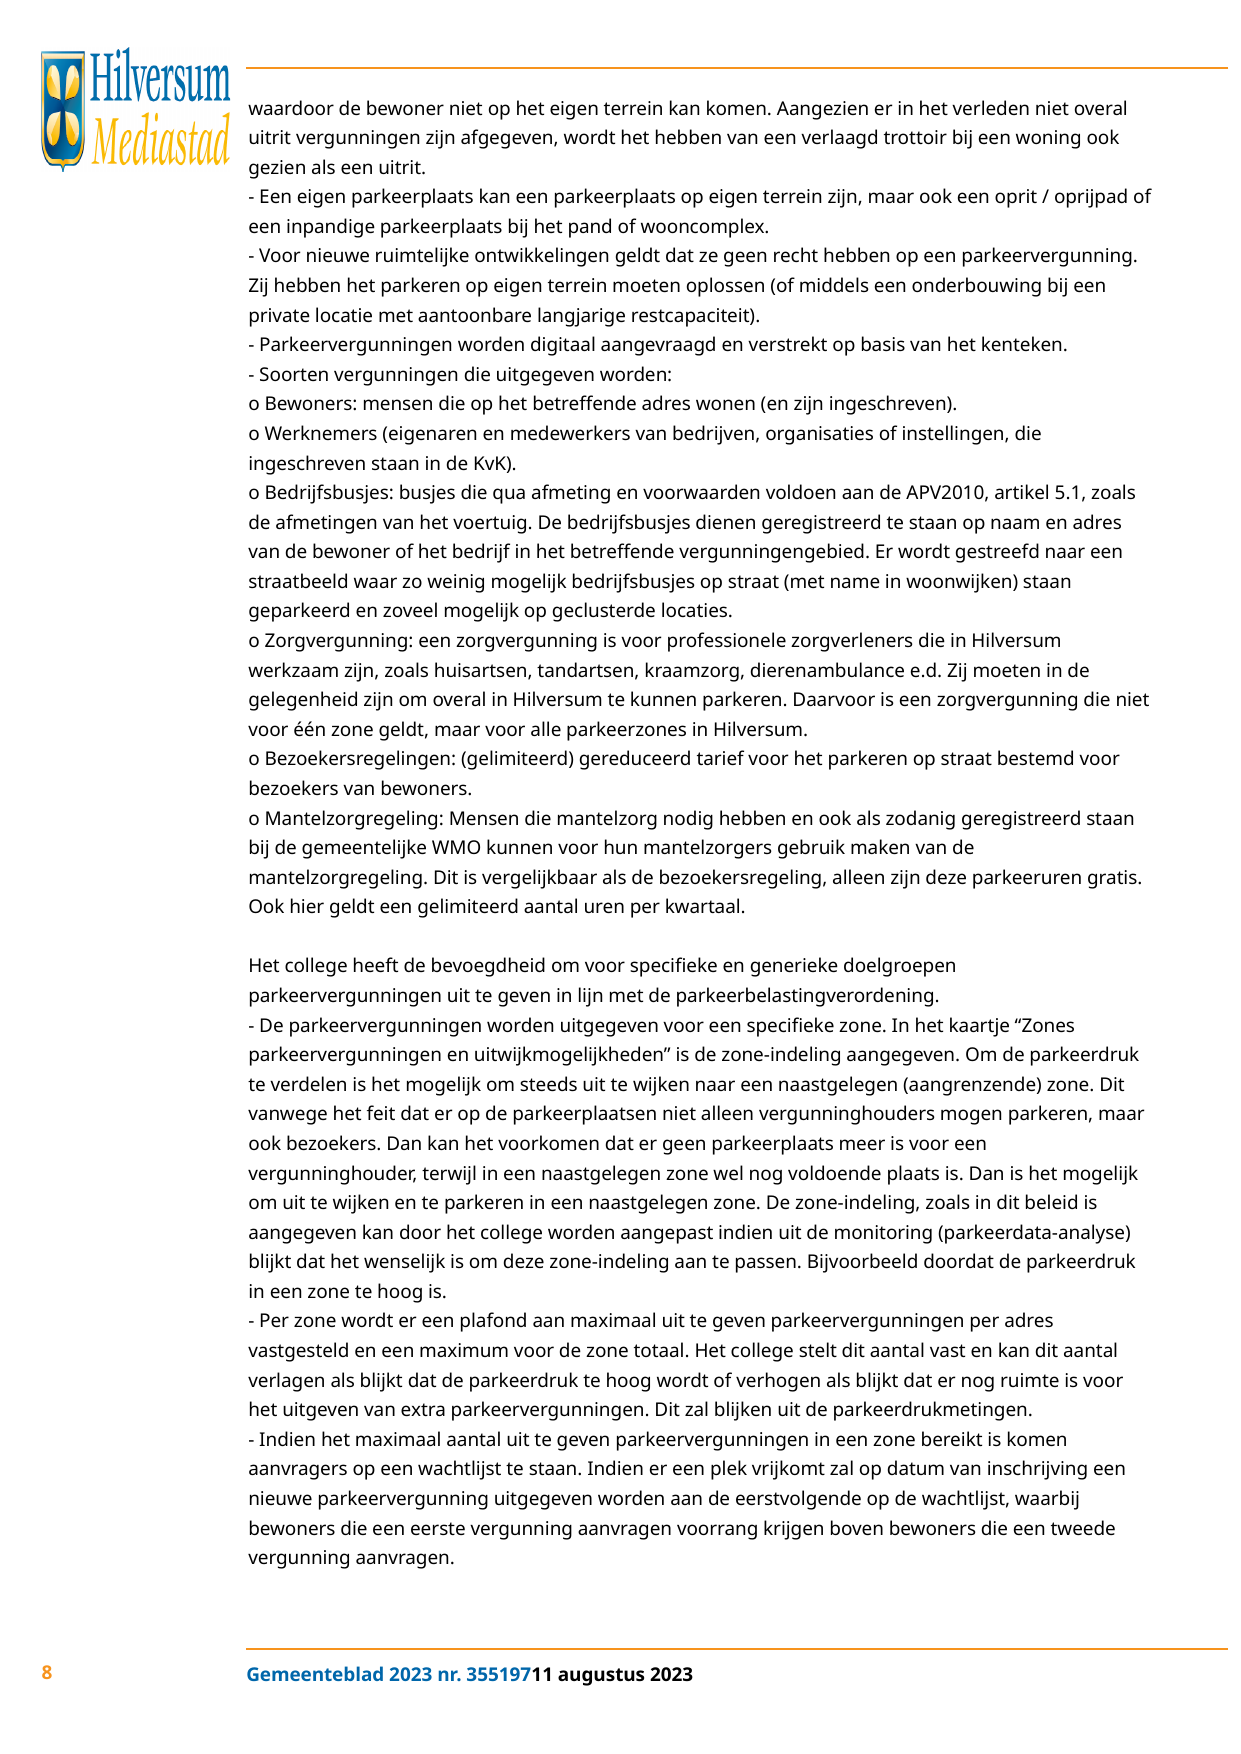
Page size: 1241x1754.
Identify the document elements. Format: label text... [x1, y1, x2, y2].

text Het college heeft de bevoegdheid om voor specifieke en generieke doelgroepen parkeervergunningen uit te geven in lijn met de parkeerbelastingverordening. [248, 953, 1152, 1008]
text o Bedrijfsbusjes: busjes die qua afmeting en voorwaarden voldoen aan de APV2010, artikel 5.1, zoals de afmetingen van het voertuig. De bedrijfsbusjes dienen geregistreerd te staan op naam en adres van de bewoner of het bedrijf in het betreffende vergunningengebied. Er wordt gestreefd naar een straatbeeld waar zo weinig mogelijk bedrijfsbusjes op straat (met name in woonwijken) staan geparkeerd en zoveel mogelijk op geclusterde locaties. [248, 479, 1152, 623]
text o Bezoekersregelingen: (gelimiteerd) gereduceerd tarief voor het parkeren op straat bestemd voor bezoekers van bewoners. [248, 746, 1152, 801]
text o Zorgvergunning: een zorgvergunning is voor professionele zorgverleners die in Hilversum werkzaam zijn, zoals huisartsen, tandartsen, kraamzorg, dierenambulance e.d. Zij moeten in de gelegenheid zijn om overal in Hilversum te kunnen parkeren. Daarvoor is een zorgvergunning die niet voor één zone geldt, maar voor alle parkeerzones in Hilversum. [248, 627, 1152, 742]
text waardoor de bewoner niet op het eigen terrein kan komen. Aangezien er in het verleden niet overal uitrit vergunningen zijn afgegeven, wordt het hebben van een verlaagd trottoir bij een woning ook gezien als een uitrit. [248, 95, 1152, 180]
text - Parkeervergunningen worden digitaal aangevraagd en verstrekt op basis van het kenteken. [248, 331, 1152, 357]
text - Soorten vergunningen die uitgegeven worden: [248, 361, 1152, 387]
text - De parkeervergunningen worden uitgegeven voor een specifieke zone. In het kaartje “Zones parkeervergunningen en uitwijkmogelijkheden” is de zone-indeling aangegeven. Om de parkeerdruk te verdelen is het mogelijk om steeds uit te wijken naar een naastgelegen (aangrenzende) zone. Dit vanwege het feit dat er op de parkeerplaatsen niet alleen vergunninghouders mogen parkeren, maar ook bezoekers. Dan kan het voorkomen dat er geen parkeerplaats meer is voor een vergunninghouder, terwijl in een naastgelegen zone wel nog voldoende plaats is. Dan is het mogelijk om uit te wijken en te parkeren in een naastgelegen zone. De zone-indeling, zoals in dit beleid is aangegeven kan door het college worden aangepast indien uit de monitoring (parkeerdata-analyse) blijkt dat het wenselijk is om deze zone-indeling aan te passen. Bijvoorbeeld doordat de parkeerdruk in een zone te hoog is. [248, 1012, 1152, 1304]
text - Een eigen parkeerplaats kan een parkeerplaats op eigen terrein zijn, maar ook een oprit / oprijpad of een inpandige parkeerplaats bij het pand of wooncomplex. [248, 183, 1152, 239]
text - Indien het maximaal aantal uit te geven parkeervergunningen in een zone bereikt is komen aanvragers op een wachtlijst te staan. Indien er een plek vrijkomt zal op datum van inschrijving een nieuwe parkeervergunning uitgegeven worden aan de eerstvolgende op de wachtlijst, waarbij bewoners die een eerste vergunning aanvragen voorrang krijgen boven bewoners die een tweede vergunning aanvragen. [248, 1426, 1152, 1570]
text - Per zone wordt er een plafond aan maximaal uit te geven parkeervergunningen per adres vastgesteld en een maximum voor de zone totaal. Het college stelt dit aantal vast en kan dit aantal verlagen als blijkt dat de parkeerdruk te hoog wordt of verhogen als blijkt dat er nog ruimte is voor het uitgeven van extra parkeervergunningen. Dit zal blijken uit de parkeerdrukmetingen. [248, 1308, 1152, 1422]
picture [41, 47, 231, 172]
text o Mantelzorgregeling: Mensen die mantelzorg nodig hebben en ook als zodanig geregistreerd staan bij de gemeentelijke WMO kunnen voor hun mantelzorgers gebruik maken van de mantelzorgregeling. Dit is vergelijkbaar als de bezoekersregeling, alleen zijn deze parkeeruren gratis. Ook hier geldt een gelimiteerd aantal uren per kwartaal. [248, 805, 1152, 919]
text o Bewoners: mensen die op het betreffende adres wonen (en zijn ingeschreven). [248, 391, 1152, 416]
text o Werknemers (eigenaren en medewerkers van bedrijven, organisaties of instellingen, die ingeschreven staan in de KvK). [248, 420, 1152, 476]
text - Voor nieuwe ruimtelijke ontwikkelingen geldt dat ze geen recht hebben op een parkeervergunning. Zij hebben het parkeren op eigen terrein moeten oplossen (of middels een onderbouwing bij een private locatie met aantoonbare langjarige restcapaciteit). [248, 243, 1152, 328]
